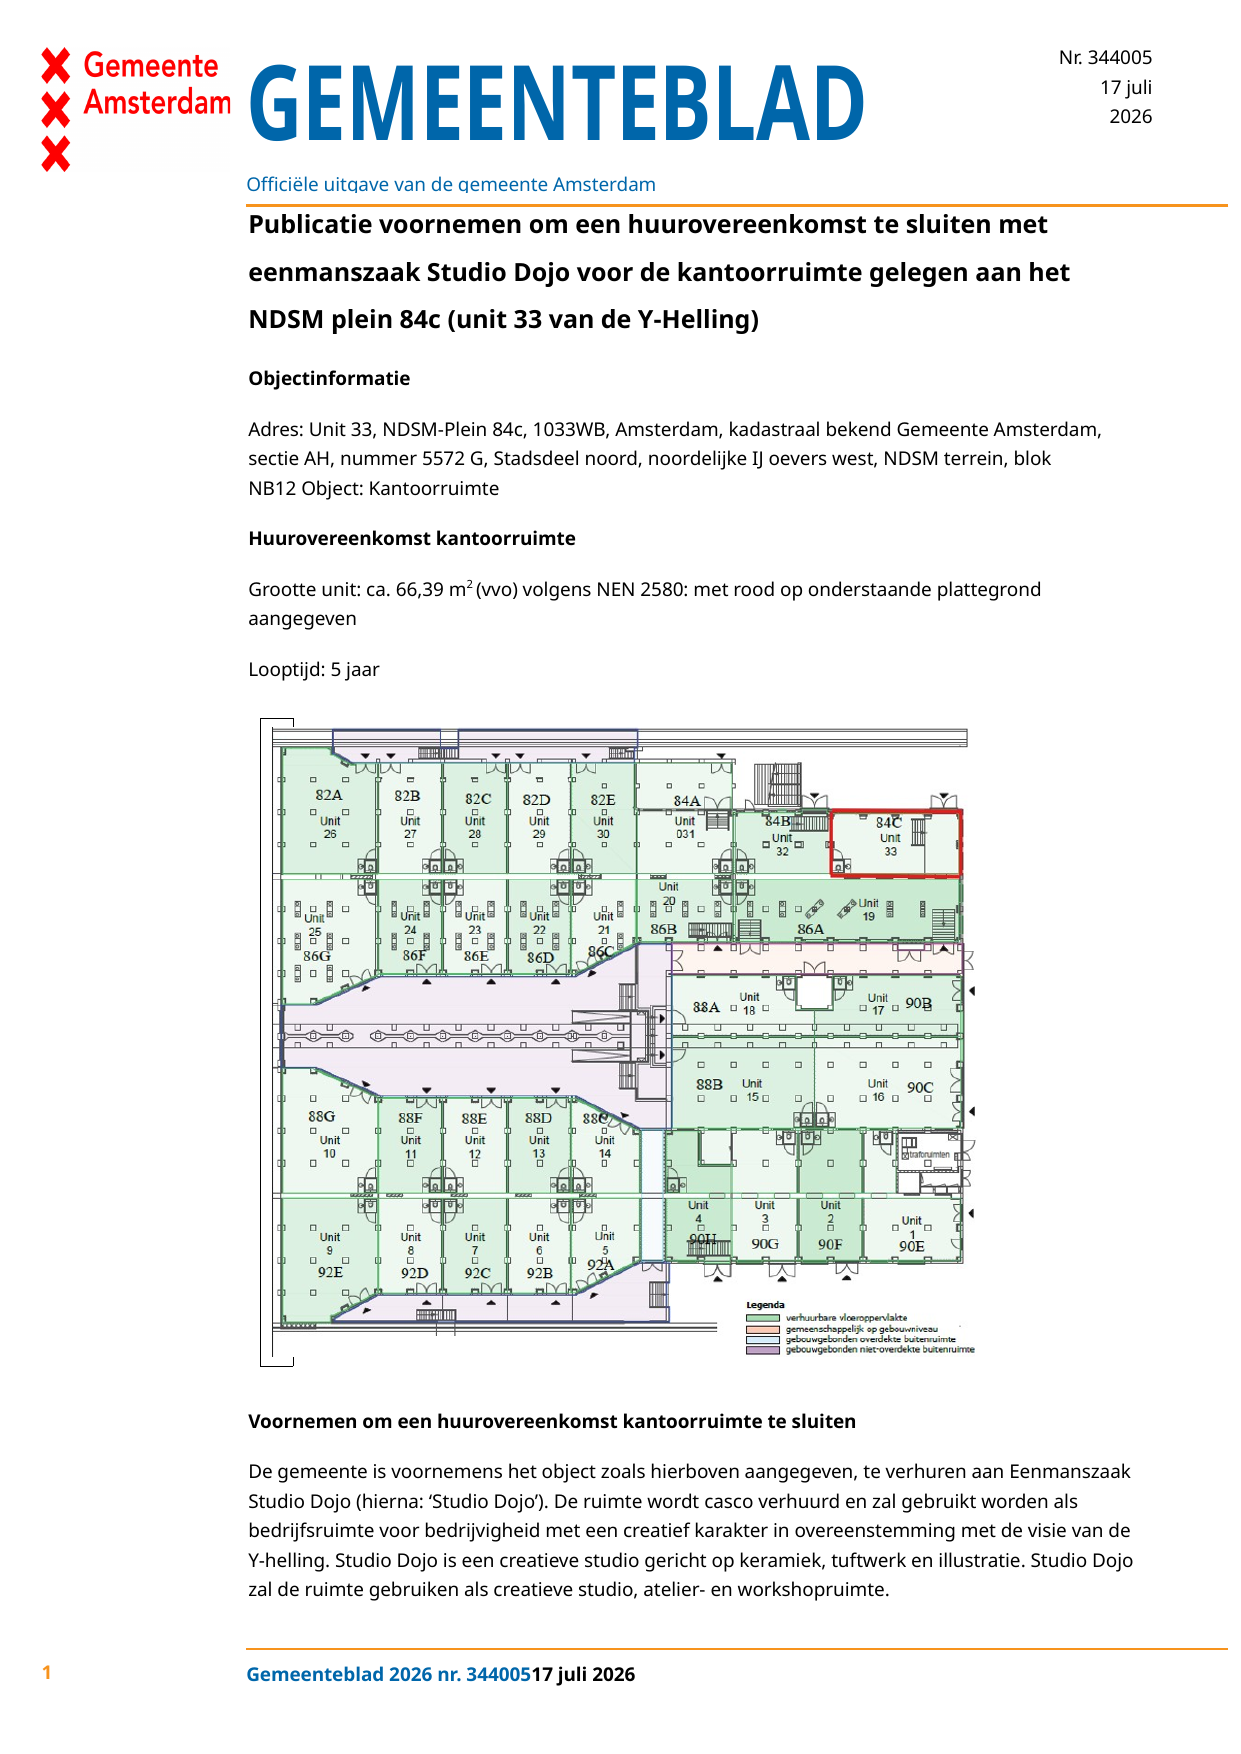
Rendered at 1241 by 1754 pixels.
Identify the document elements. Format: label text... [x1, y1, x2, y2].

picture [268, 727, 978, 1357]
text Looptijd: 5 jaar [248, 656, 1152, 682]
text Grootte unit: ca. 66,39 m2 (vvo) volgens NEN 2580: met rood op onderstaande plattegrond aangegeven [248, 576, 1152, 631]
text Publicatie voornemen om een huurovereenkomst te sluiten met eenmanszaak Studio Dojo voor de kantoorruimte gelegen aan het NDSM plein 84c (unit 33 van de Y-Helling) [248, 207, 1152, 336]
text Huurovereenkomst kantoorruimte [248, 526, 1152, 551]
picture [41, 47, 231, 172]
text De gemeente is voornemens het object zoals hierboven aangegeven, te verhuren aan Eenmanszaak Studio Dojo (hierna: ‘Studio Dojo’). De ruimte wordt casco verhuurd en zal gebruikt worden als bedrijfsruimte voor bedrijvigheid met een creatief karakter in overeenstemming met de visie van de Y-helling. Studio Dojo is een creatieve studio gericht op keramiek, tuftwerk en illustratie. Studio Dojo zal de ruimte gebruiken als creatieve studio, atelier- en workshopruimte. [248, 1458, 1152, 1602]
text Adres: Unit 33, NDSM-Plein 84c, 1033WB, Amsterdam, kadastraal bekend Gemeente Amsterdam, sectie AH, nummer 5572 G, Stadsdeel noord, noordelijke IJ oevers west, NDSM terrein, blok NB12 Object: Kantoorruimte [248, 416, 1152, 501]
text Objectinformatie [248, 366, 1152, 391]
text Voornemen om een huurovereenkomst kantoorruimte te sluiten [248, 1408, 1152, 1433]
